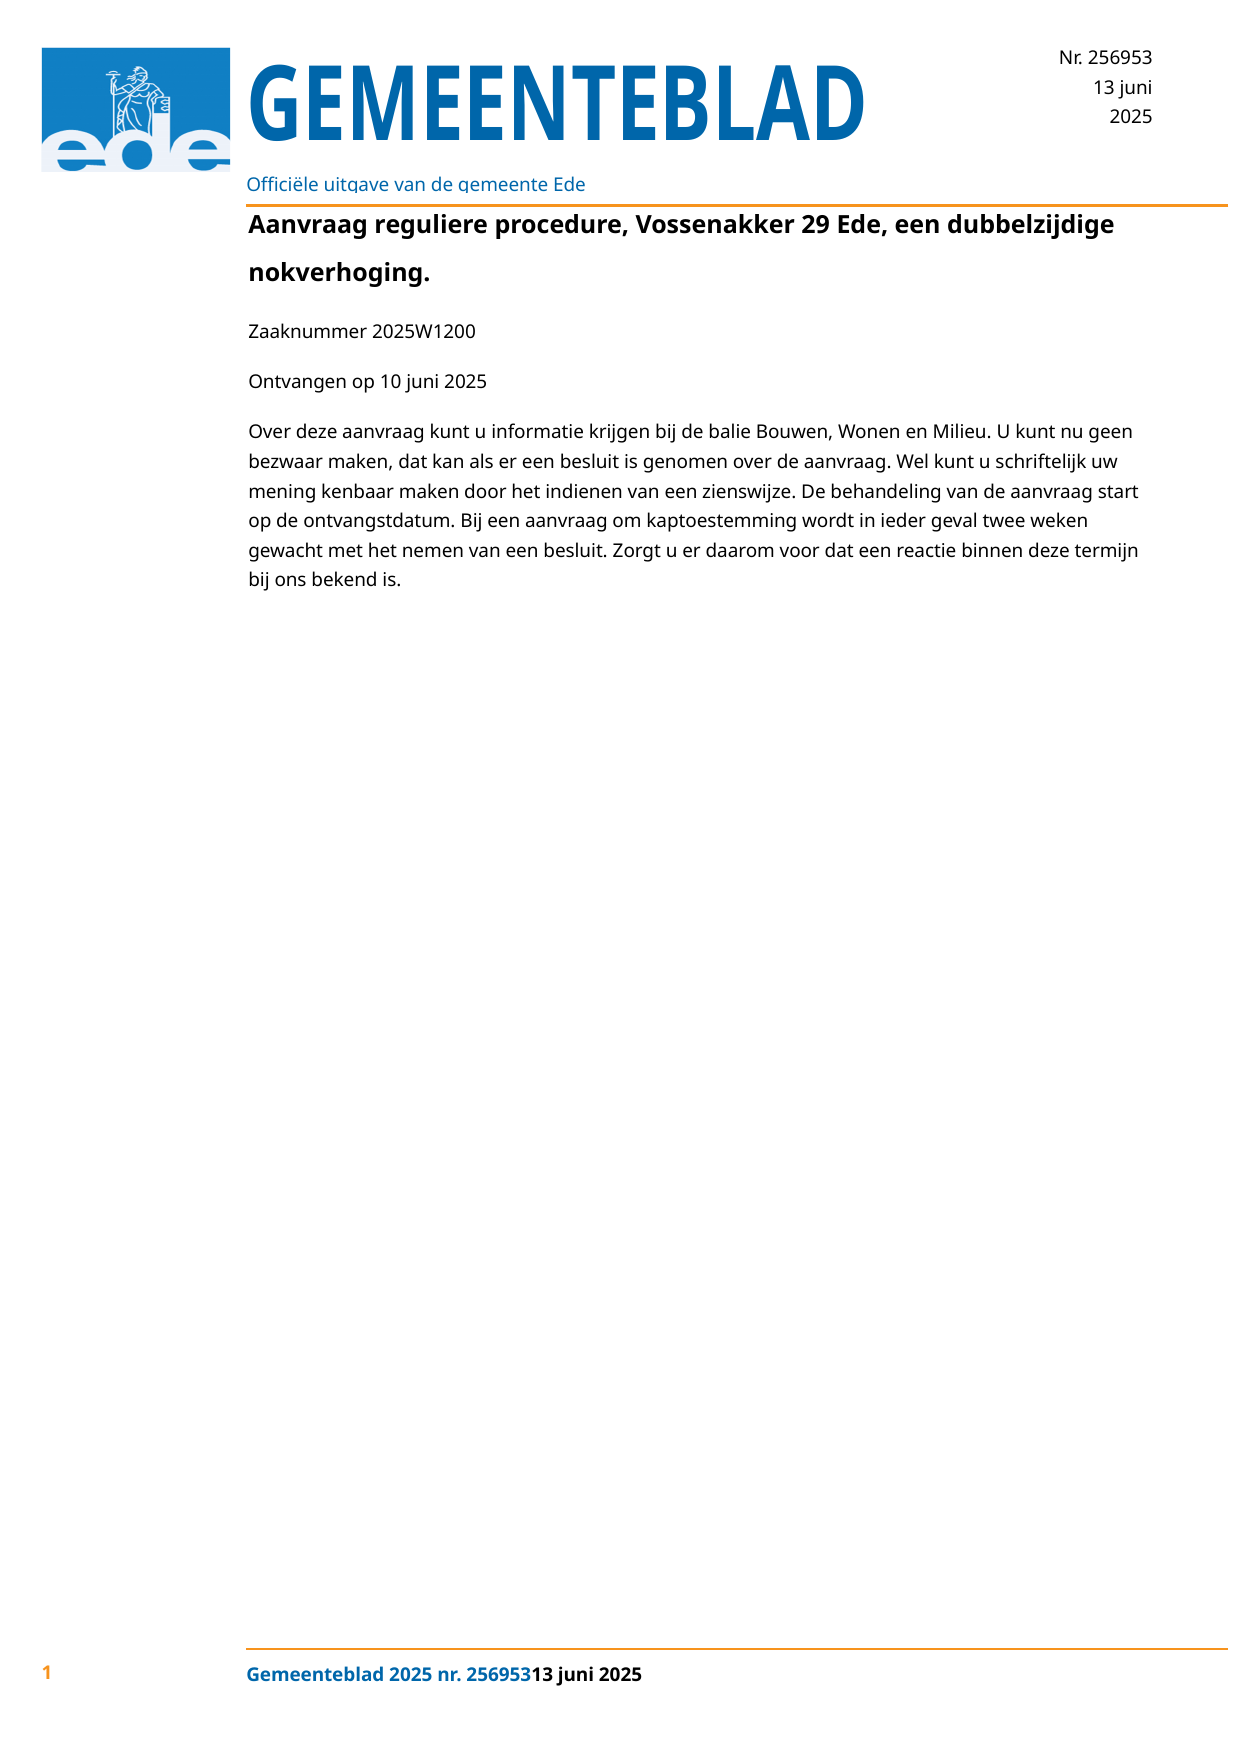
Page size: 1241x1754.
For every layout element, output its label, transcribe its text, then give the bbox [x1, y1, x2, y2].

text Aanvraag reguliere procedure, Vossenakker 29 Ede, een dubbelzijdige nokverhoging. [248, 207, 1152, 288]
text Ontvangen op 10 juni 2025 [248, 368, 1152, 394]
text Over deze aanvraag kunt u informatie krijgen bij de balie Bouwen, Wonen en Milieu. U kunt nu geen bezwaar maken, dat kan als er een besluit is genomen over de aanvraag. Wel kunt u schriftelijk uw mening kenbaar maken door het indienen van een zienswijze. De behandeling van de aanvraag start op de ontvangstdatum. Bij een aanvraag om kaptoestemming wordt in ieder geval twee weken gewacht met het nemen van een besluit. Zorgt u er daarom voor dat een reactie binnen deze termijn bij ons bekend is. [248, 419, 1152, 592]
text Zaaknummer 2025W1200 [248, 318, 1152, 344]
picture [41, 47, 231, 172]
